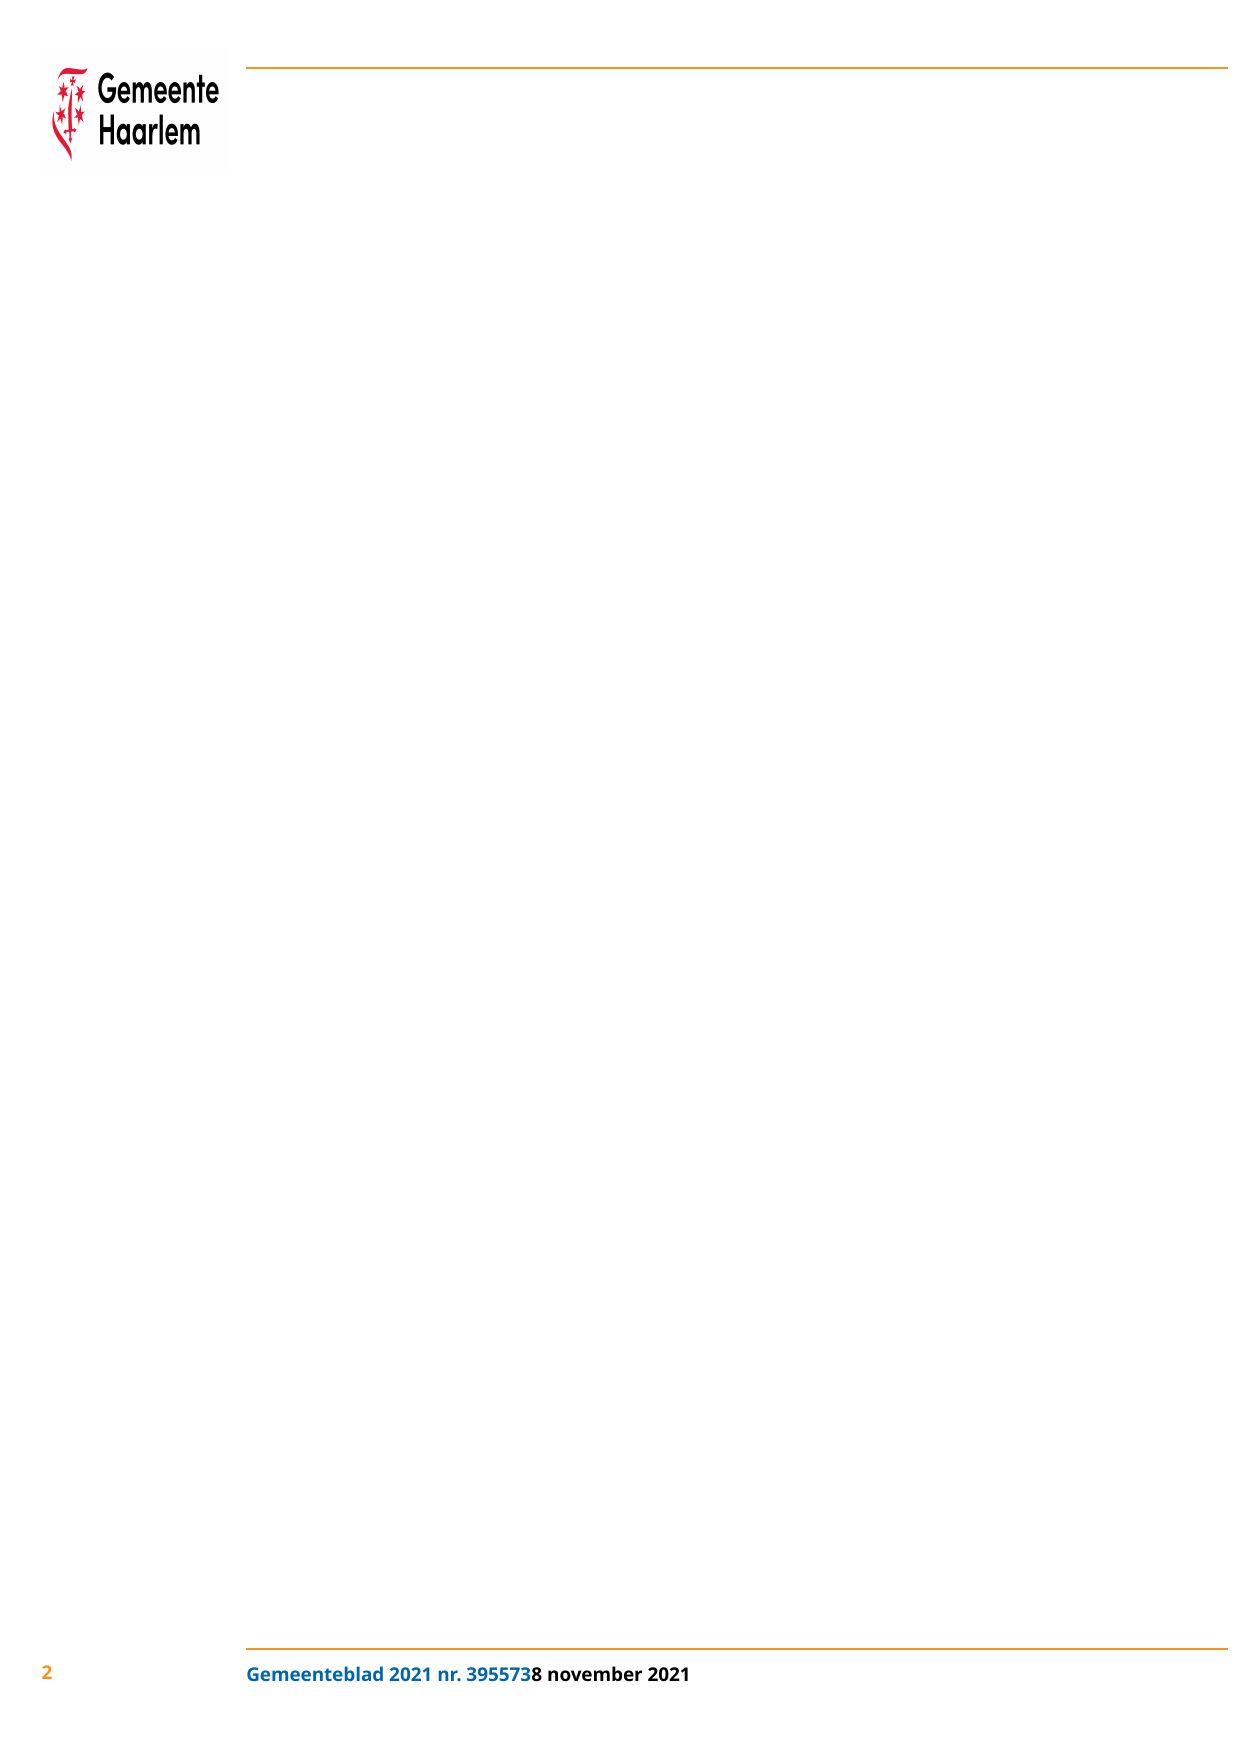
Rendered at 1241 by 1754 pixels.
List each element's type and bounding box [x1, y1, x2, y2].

picture [41, 47, 231, 172]
